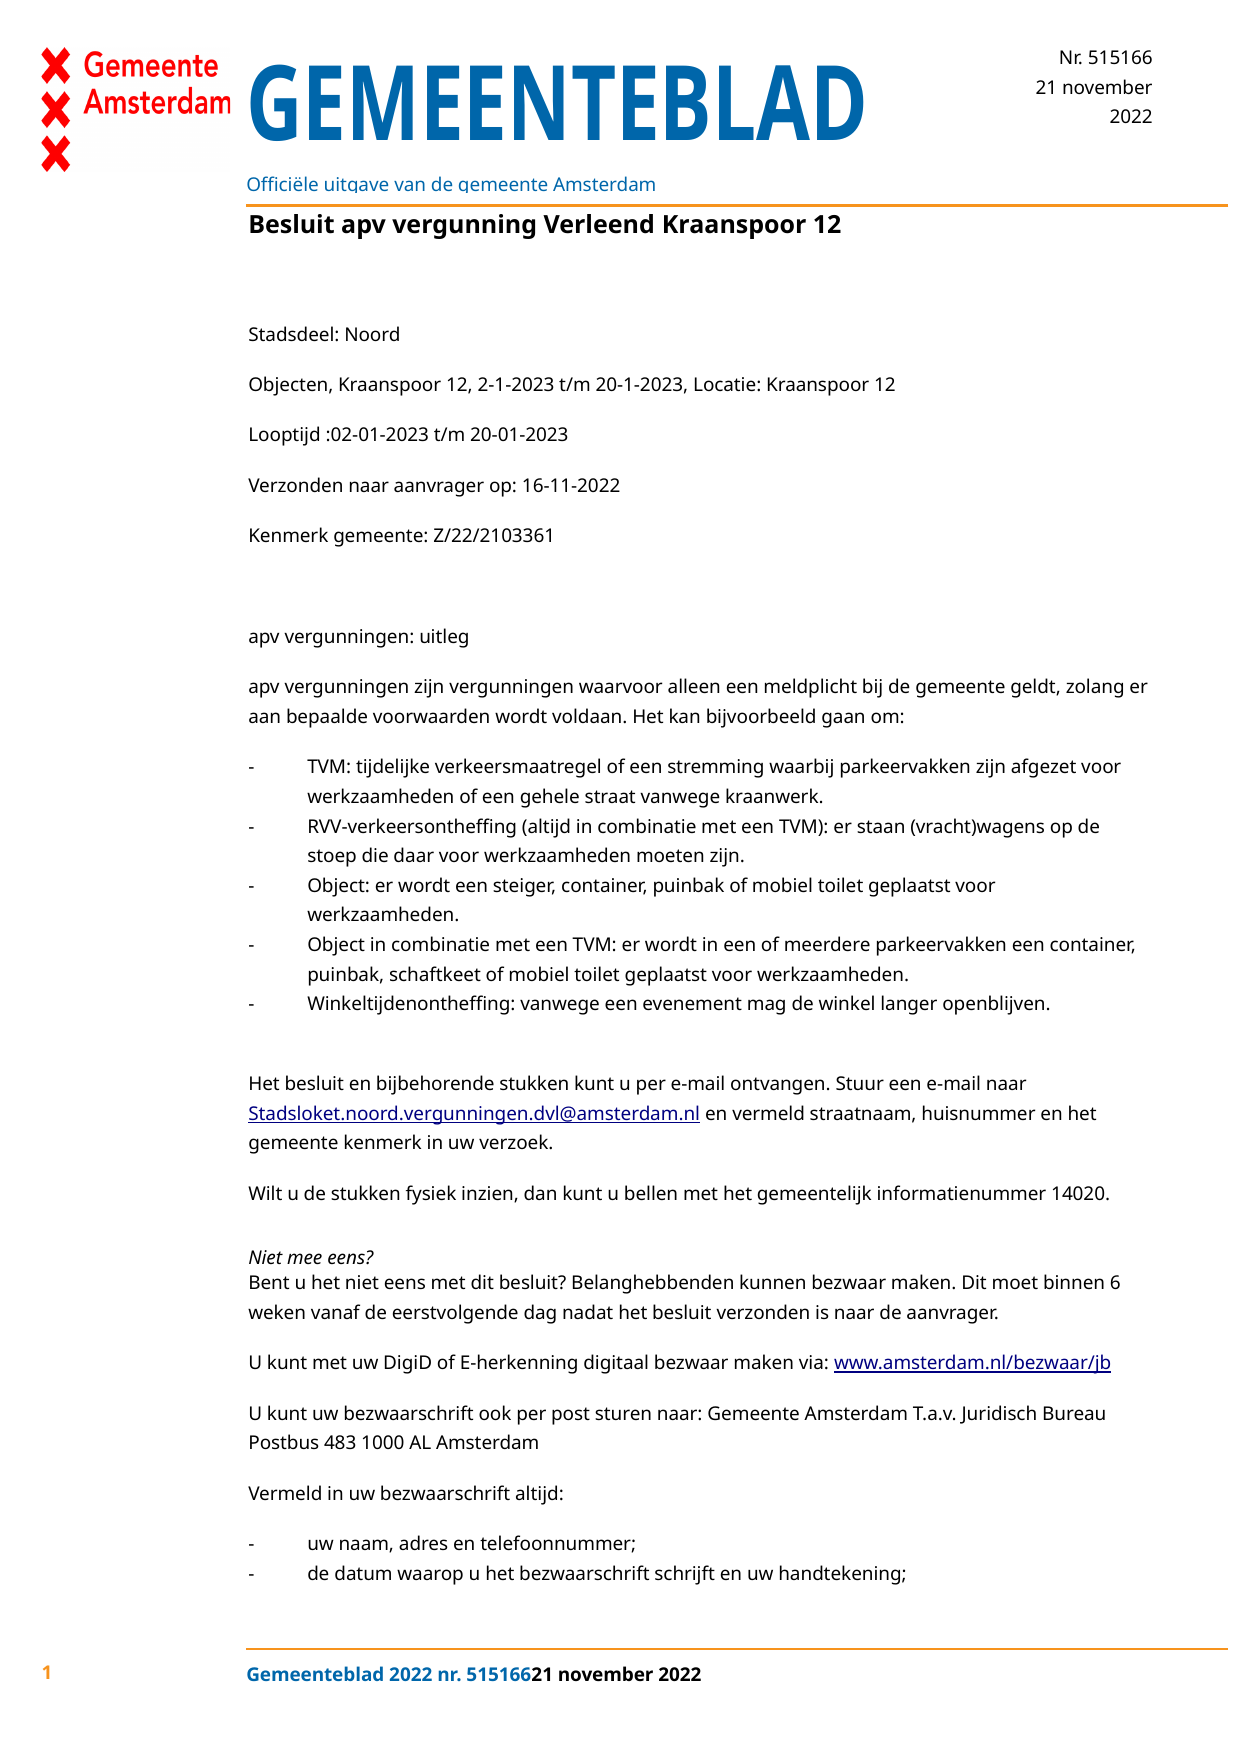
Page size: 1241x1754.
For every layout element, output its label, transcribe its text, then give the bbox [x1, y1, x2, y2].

text Objecten, Kraanspoor 12, 2-1-2023 t/m 20-1-2023, Locatie: Kraanspoor 12 [248, 371, 1152, 397]
text Stadsdeel: Noord [248, 321, 1152, 346]
text Besluit apv vergunning Verleend Kraanspoor 12 [248, 207, 1152, 241]
text Wilt u de stukken fysiek inzien, dan kunt u bellen met het gemeentelijk informatienummer 14020. [248, 1180, 1152, 1206]
list RVV-verkeersontheffing (altijd in combinatie met een TVM): er staan (vracht)wagens op de stoep die daar voor werkzaamheden moeten zijn. [248, 813, 1152, 868]
list Object: er wordt een steiger, container, puinbak of mobiel toilet geplaatst voor werkzaamheden. [248, 872, 1152, 927]
picture [41, 47, 231, 172]
list TVM: tijdelijke verkeersmaatregel of een stremming waarbij parkeervakken zijn afgezet voor werkzaamheden of een gehele straat vanwege kraanwerk. [248, 754, 1152, 809]
text U kunt uw bezwaarschrift ook per post sturen naar: Gemeente Amsterdam T.a.v. Juridisch Bureau Postbus 483 1000 AL Amsterdam [248, 1400, 1152, 1455]
text apv vergunningen: uitleg [248, 623, 1152, 649]
list uw naam, adres en telefoonnummer; [248, 1530, 1152, 1556]
text Kenmerk gemeente: Z/22/2103361 [248, 522, 1152, 548]
text U kunt met uw DigiD of E-herkenning digitaal bezwaar maken via: www.amsterdam.nl/bezwaar/jb [248, 1349, 1152, 1375]
text Verzonden naar aanvrager op: 16-11-2022 [248, 472, 1152, 498]
list Winkeltijdenontheffing: vanwege een evenement mag de winkel langer openblijven. [248, 990, 1152, 1016]
list de datum waarop u het bezwaarschrift schrijft en uw handtekening; [248, 1560, 1152, 1586]
text Het besluit en bijbehorende stukken kunt u per e-mail ontvangen. Stuur een e-mail naar Stadsloket.noord.vergunningen.dvl@amsterdam.nl en vermeld straatnaam, huisnummer en het gemeente kenmerk in uw verzoek. [248, 1070, 1152, 1155]
text apv vergunningen zijn vergunningen waarvoor alleen een meldplicht bij de gemeente geldt, zolang er aan bepaalde voorwaarden wordt voldaan. Het kan bijvoorbeeld gaan om: [248, 674, 1152, 729]
text Looptijd :02-01-2023 t/m 20-01-2023 [248, 422, 1152, 447]
text Niet mee eens? [248, 1244, 1152, 1269]
text Vermeld in uw bezwaarschrift altijd: [248, 1480, 1152, 1506]
text Bent u het niet eens met dit besluit? Belanghebbenden kunnen bezwaar maken. Dit moet binnen 6 weken vanaf de eerstvolgende dag nadat het besluit verzonden is naar de aanvrager. [248, 1269, 1152, 1325]
list Object in combinatie met een TVM: er wordt in een of meerdere parkeervakken een container, puinbak, schaftkeet of mobiel toilet geplaatst voor werkzaamheden. [248, 931, 1152, 986]
